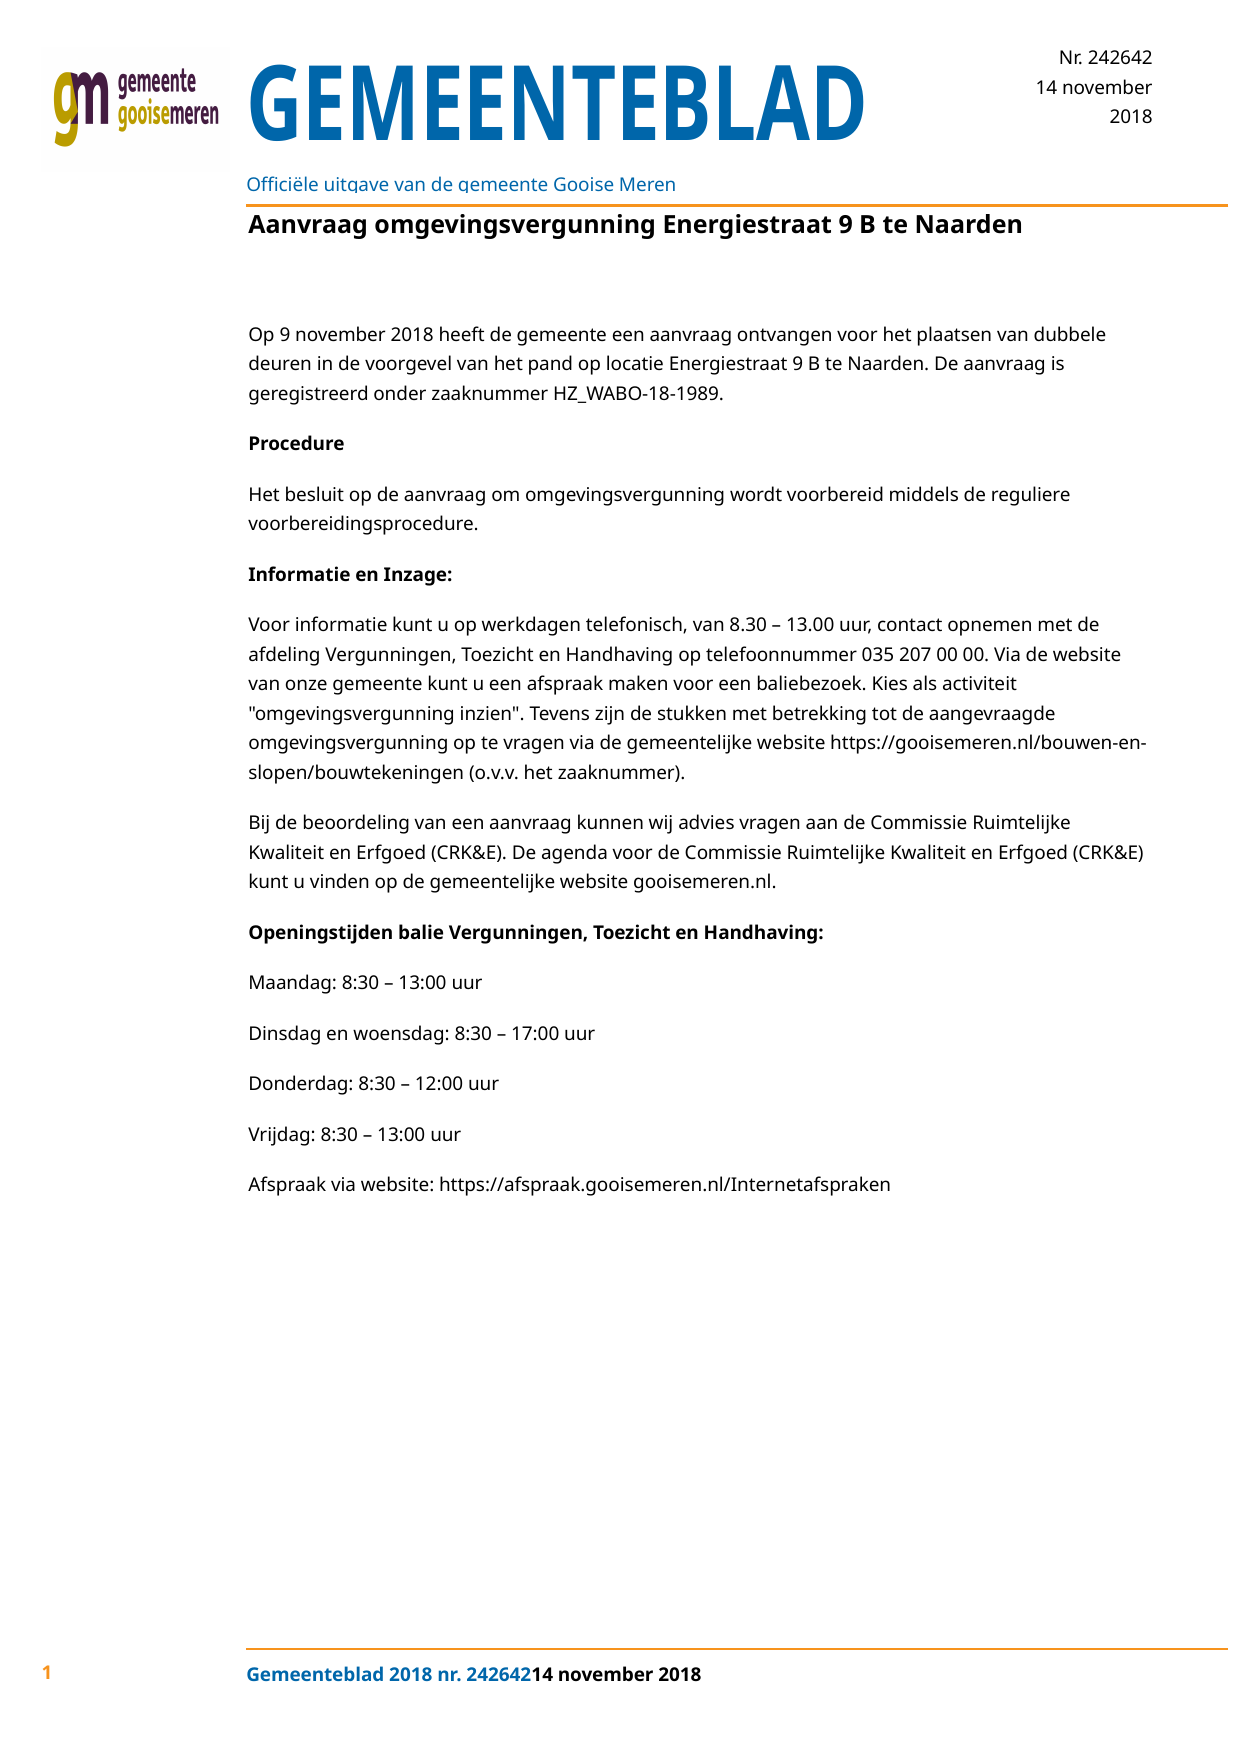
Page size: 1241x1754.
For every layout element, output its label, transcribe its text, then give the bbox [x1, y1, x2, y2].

text Aanvraag omgevingsvergunning Energiestraat 9 B te Naarden [248, 207, 1152, 241]
text Afspraak via website: https://afspraak.gooisemeren.nl/Internetafspraken [248, 1171, 1152, 1197]
text Op 9 november 2018 heeft de gemeente een aanvraag ontvangen voor het plaatsen van dubbele deuren in de voorgevel van het pand op locatie Energiestraat 9 B te Naarden. De aanvraag is geregistreerd onder zaaknummer HZ_WABO-18-1989. [248, 321, 1152, 406]
text Dinsdag en woensdag: 8:30 – 17:00 uur [248, 1020, 1152, 1046]
text Het besluit op de aanvraag om omgevingsvergunning wordt voorbereid middels de reguliere voorbereidingsprocedure. [248, 481, 1152, 536]
text Maandag: 8:30 – 13:00 uur [248, 969, 1152, 995]
text Voor informatie kunt u op werkdagen telefonisch, van 8.30 – 13.00 uur, contact opnemen met de afdeling Vergunningen, Toezicht en Handhaving op telefoonnummer 035 207 00 00. Via de website van onze gemeente kunt u een afspraak maken voor een baliebezoek. Kies als activiteit "omgevingsvergunning inzien". Tevens zijn de stukken met betrekking tot de aangevraagde omgevingsvergunning op te vragen via de gemeentelijke website https://gooisemeren.nl/bouwen-en-slopen/bouwtekeningen (o.v.v. het zaaknummer). [248, 611, 1152, 785]
text Vrijdag: 8:30 – 13:00 uur [248, 1121, 1152, 1146]
text Informatie en Inzage: [248, 561, 1152, 586]
text Openingstijden balie Vergunningen, Toezicht en Handhaving: [248, 919, 1152, 945]
picture [41, 47, 231, 172]
text Procedure [248, 430, 1152, 456]
text Bij de beoordeling van een aanvraag kunnen wij advies vragen aan de Commissie Ruimtelijke Kwaliteit en Erfgoed (CRK&E). De agenda voor de Commissie Ruimtelijke Kwaliteit en Erfgoed (CRK&E) kunt u vinden op de gemeentelijke website gooisemeren.nl. [248, 809, 1152, 894]
text Donderdag: 8:30 – 12:00 uur [248, 1070, 1152, 1096]
